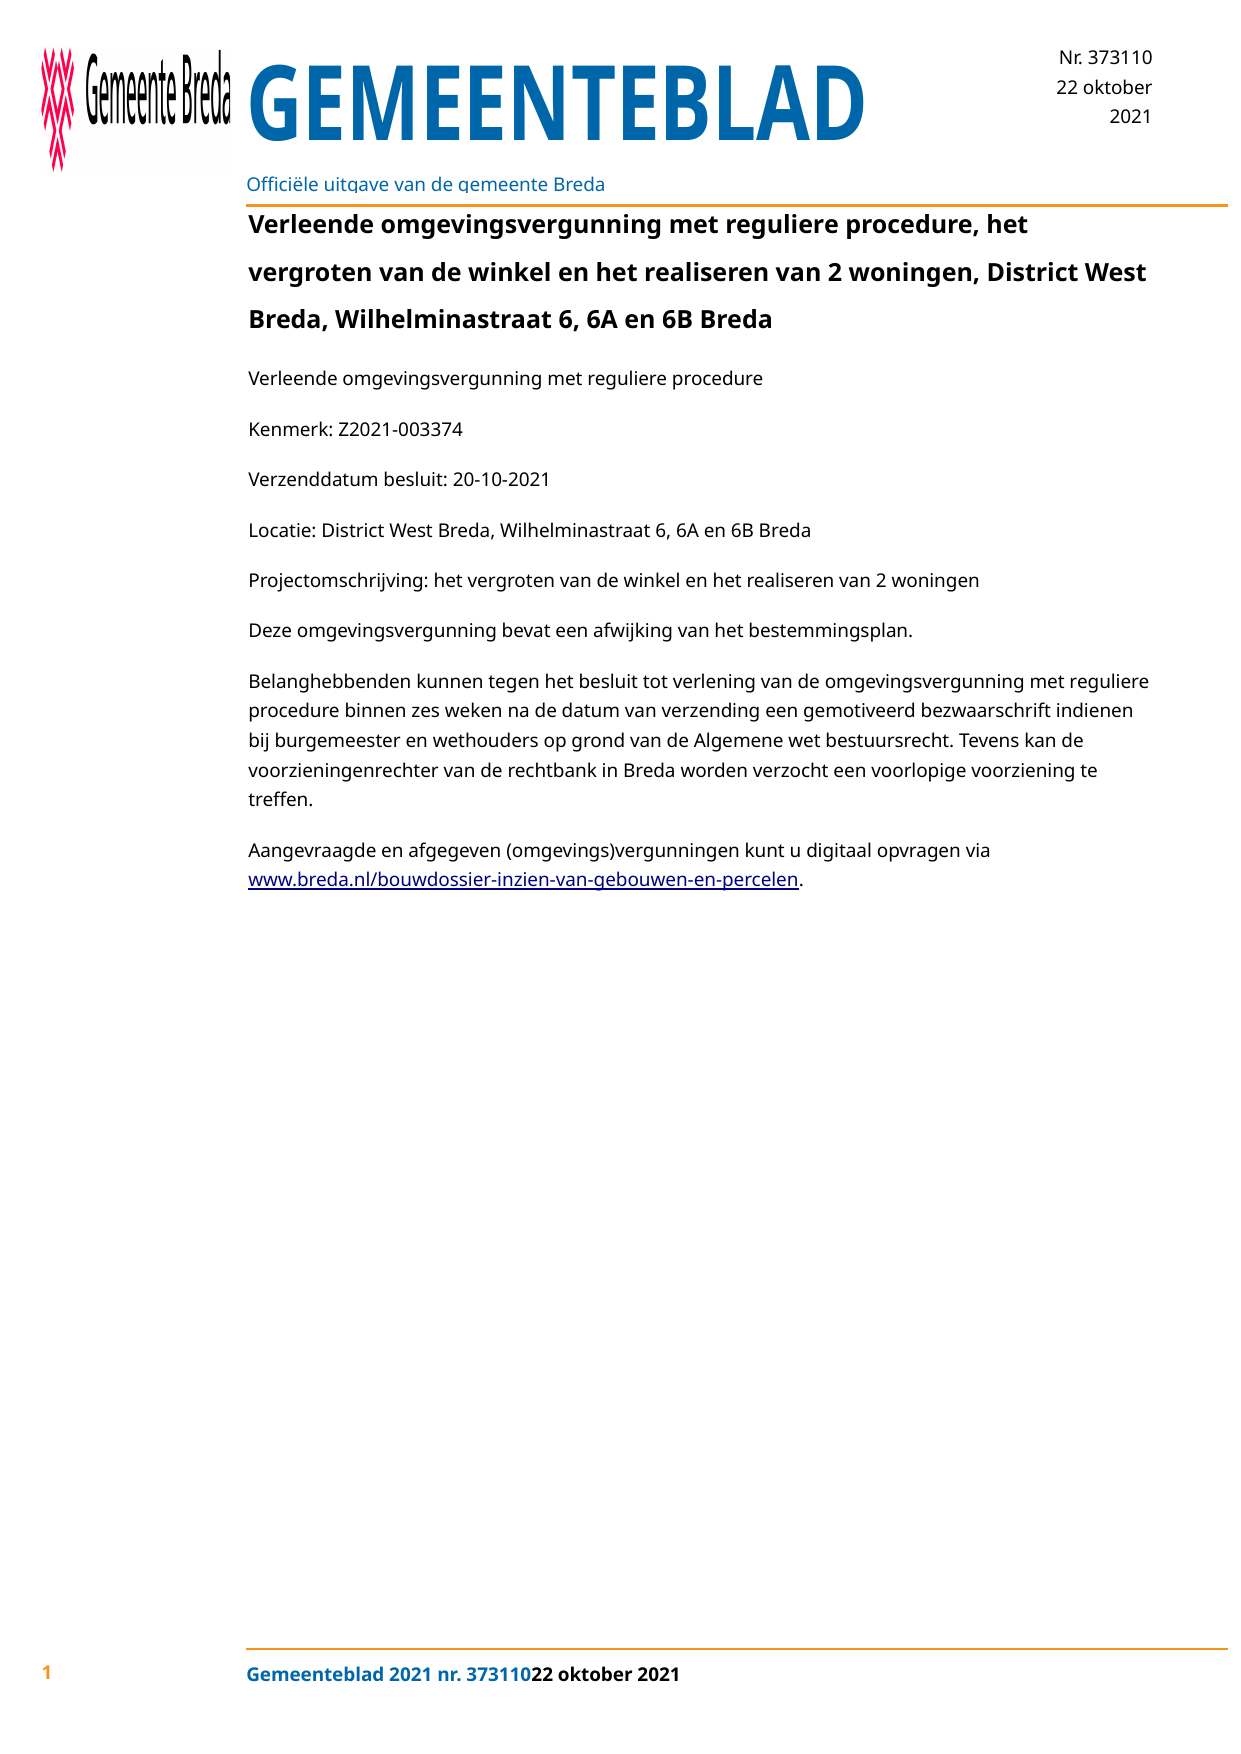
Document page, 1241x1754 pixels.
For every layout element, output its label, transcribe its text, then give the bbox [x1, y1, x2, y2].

text Belanghebbenden kunnen tegen het besluit tot verlening van de omgevingsvergunning met reguliere procedure binnen zes weken na de datum van verzending een gemotiveerd bezwaarschrift indienen bij burgemeester en wethouders op grond van de Algemene wet bestuursrecht. Tevens kan de voorzieningenrechter van de rechtbank in Breda worden verzocht een voorlopige voorziening te treffen. [248, 668, 1152, 812]
text Kenmerk: Z2021-003374 [248, 416, 1152, 442]
text Locatie: District West Breda, Wilhelminastraat 6, 6A en 6B Breda [248, 517, 1152, 542]
text Verleende omgevingsvergunning met reguliere procedure [248, 366, 1152, 391]
text Projectomschrijving: het vergroten van de winkel en het realiseren van 2 woningen [248, 567, 1152, 593]
picture [41, 47, 231, 172]
text Aangevraagde en afgegeven (omgevings)vergunningen kunt u digitaal opvragen via www.breda.nl/bouwdossier-inzien-van-gebouwen-en-percelen. [248, 837, 1152, 892]
text Deze omgevingsvergunning bevat een afwijking van het bestemmingsplan. [248, 618, 1152, 643]
text Verleende omgevingsvergunning met reguliere procedure, het vergroten van de winkel en het realiseren van 2 woningen, District West Breda, Wilhelminastraat 6, 6A en 6B Breda [248, 207, 1152, 336]
text Verzenddatum besluit: 20-10-2021 [248, 466, 1152, 492]
